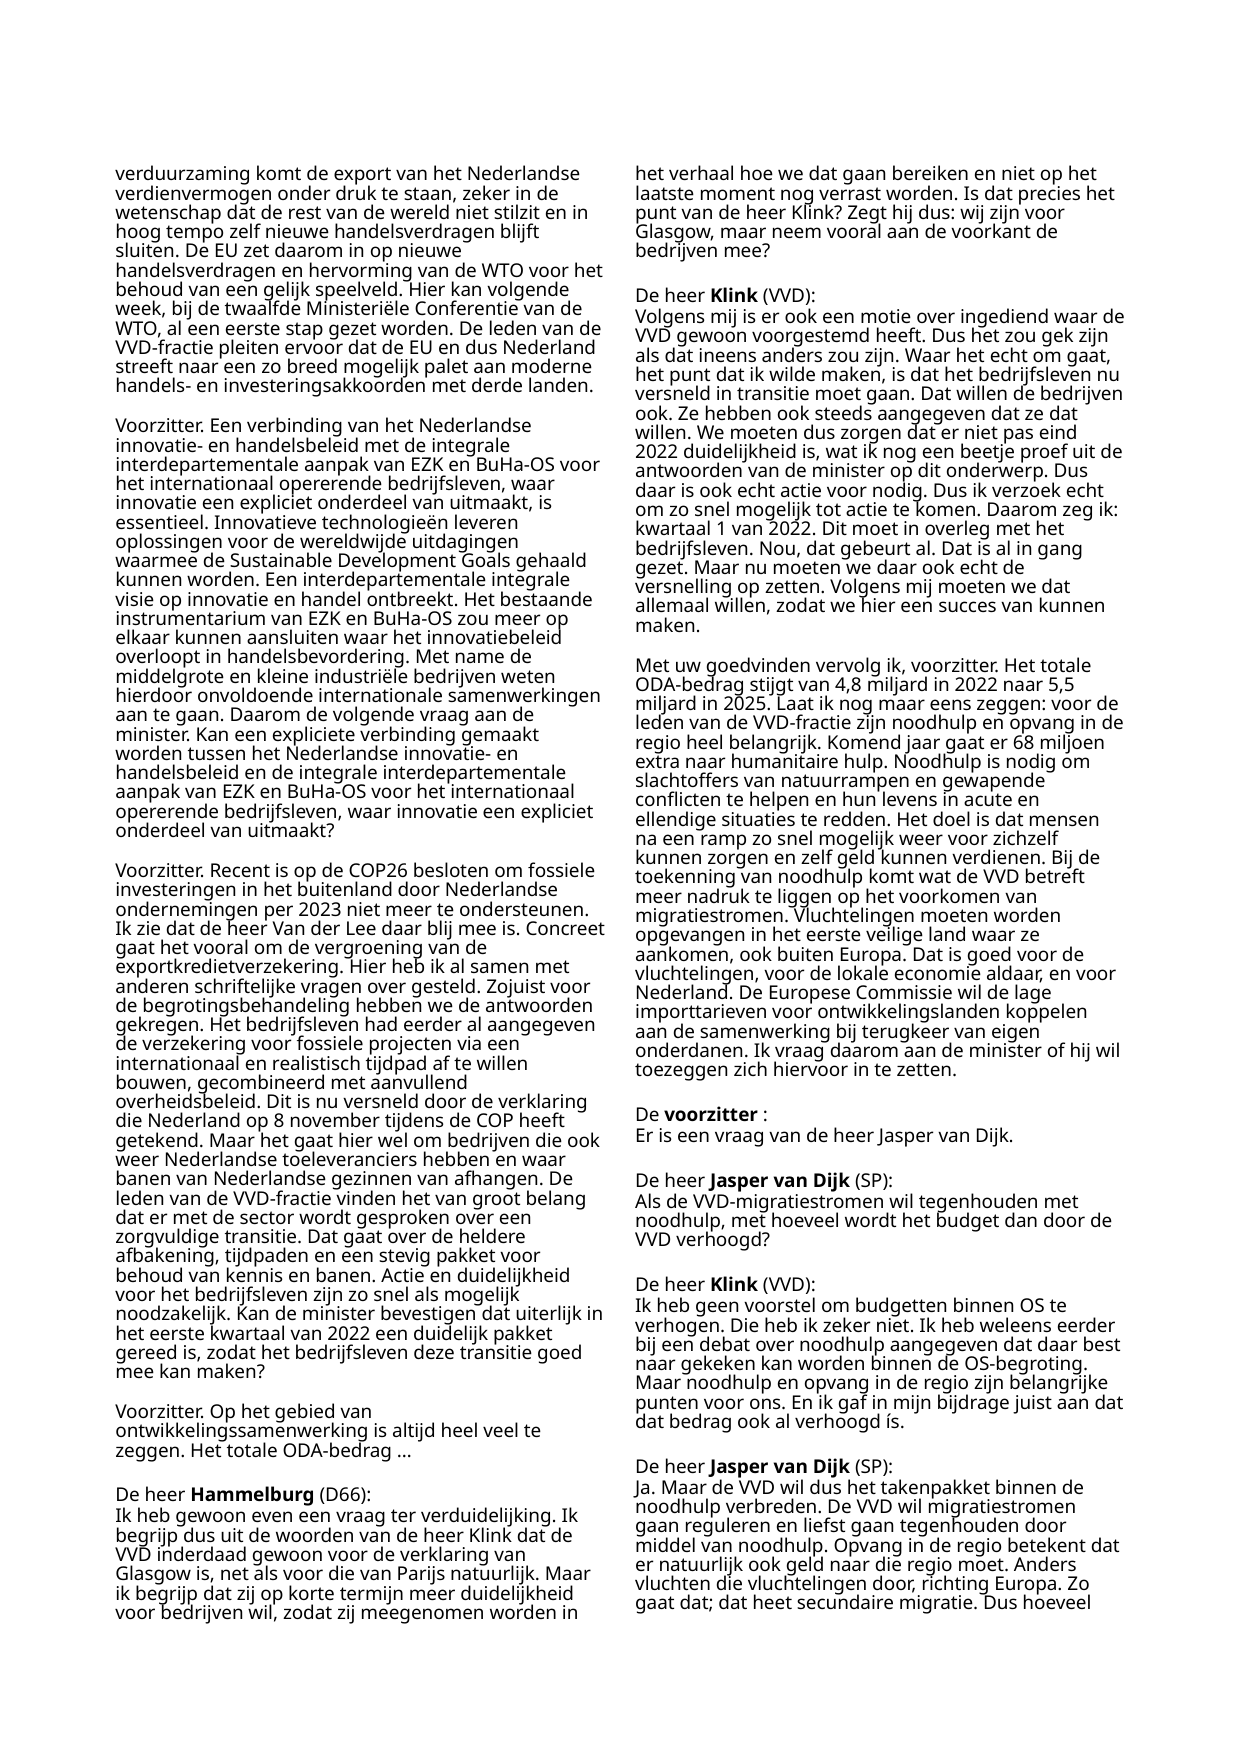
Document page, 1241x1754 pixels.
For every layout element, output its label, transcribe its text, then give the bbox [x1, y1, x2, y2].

text Voorzitter. Op het gebied van ontwikkelingssamenwerking is altijd heel veel te zeggen. Het totale ODA-bedrag … [115, 1403, 605, 1461]
text Volgens mij is er ook een motie over ingediend waar de VVD gewoon voorgestemd heeft. Dus het zou gek zijn als dat ineens anders zou zijn. Waar het echt om gaat, het punt dat ik wilde maken, is dat het bedrijfsleven nu versneld in transitie moet gaan. Dat willen de bedrijven ook. Ze hebben ook steeds aangegeven dat ze dat willen. We moeten dus zorgen dat er niet pas eind 2022 duidelijkheid is, wat ik nog een beetje proef uit de antwoorden van de minister op dit onderwerp. Dus daar is ook echt actie voor nodig. Dus ik verzoek echt om zo snel mogelijk tot actie te komen. Daarom zeg ik: kwartaal 1 van 2022. Dit moet in overleg met het bedrijfsleven. Nou, dat gebeurt al. Dat is al in gang gezet. Maar nu moeten we daar ook echt de versnelling op zetten. Volgens mij moeten we dat allemaal willen, zodat we hier een succes van kunnen maken. [635, 308, 1125, 636]
text De heer Jasper van Dijk (SP): [635, 1453, 1125, 1479]
text Ik heb gewoon even een vraag ter verduidelijking. Ik begrijp dus uit de woorden van de heer Klink dat de VVD inderdaad gewoon voor de verklaring van Glasgow is, net als voor die van Parijs natuurlijk. Maar ik begrijp dat zij op korte termijn meer duidelijkheid voor bedrijven wil, zodat zij meegenomen worden in [115, 1507, 605, 1623]
text Ja. Maar de VVD wil dus het takenpakket binnen de noodhulp verbreden. De VVD wil migratiestromen gaan reguleren en liefst gaan tegenhouden door middel van noodhulp. Opvang in de regio betekent dat er natuurlijk ook geld naar die regio moet. Anders vluchten die vluchtelingen door, richting Europa. Zo gaat dat; dat heet secundaire migratie. Dus hoeveel [635, 1479, 1125, 1614]
text Voorzitter. Recent is op de COP26 besloten om fossiele investeringen in het buitenland door Nederlandse ondernemingen per 2023 niet meer te ondersteunen. Ik zie dat de heer Van der Lee daar blij mee is. Concreet gaat het vooral om de vergroening van de exportkredietverzekering. Hier heb ik al samen met anderen schriftelijke vragen over gesteld. Zojuist voor de begrotingsbehandeling hebben we de antwoorden gekregen. Het bedrijfsleven had eerder al aangegeven de verzekering voor fossiele projecten via een internationaal en realistisch tijdpad af te willen bouwen, gecombineerd met aanvullend overheidsbeleid. Dit is nu versneld door de verklaring die Nederland op 8 november tijdens de COP heeft getekend. Maar het gaat hier wel om bedrijven die ook weer Nederlandse toeleveranciers hebben en waar banen van Nederlandse gezinnen van afhangen. De leden van de VVD-fractie vinden het van groot belang dat er met de sector wordt gesproken over een zorgvuldige transitie. Dat gaat over de heldere afbakening, tijdpaden en een stevig pakket voor behoud van kennis en banen. Actie en duidelijkheid voor het bedrijfsleven zijn zo snel als mogelijk noodzakelijk. Kan de minister bevestigen dat uiterlijk in het eerste kwartaal van 2022 een duidelijk pakket gereed is, zodat het bedrijfsleven deze transitie goed mee kan maken? [115, 862, 605, 1382]
text Voorzitter. Een verbinding van het Nederlandse innovatie- en handelsbeleid met de integrale interdepartementale aanpak van EZK en BuHa-OS voor het internationaal opererende bedrijfsleven, waar innovatie een expliciet onderdeel van uitmaakt, is essentieel. Innovatieve technologieën leveren oplossingen voor de wereldwijde uitdagingen waarmee de Sustainable Development Goals gehaald kunnen worden. Een interdepartementale integrale visie op innovatie en handel ontbreekt. Het bestaande instrumentarium van EZK en BuHa-OS zou meer op elkaar kunnen aansluiten waar het innovatiebeleid overloopt in handelsbevordering. Met name de middelgrote en kleine industriële bedrijven weten hierdoor onvoldoende internationale samenwerkingen aan te gaan. Daarom de volgende vraag aan de minister. Kan een expliciete verbinding gemaakt worden tussen het Nederlandse innovatie- en handelsbeleid en de integrale interdepartementale aanpak van EZK en BuHa-OS voor het internationaal opererende bedrijfsleven, waar innovatie een expliciet onderdeel van uitmaakt? [115, 417, 605, 841]
text het verhaal hoe we dat gaan bereiken en niet op het laatste moment nog verrast worden. Is dat precies het punt van de heer Klink? Zegt hij dus: wij zijn voor Glasgow, maar neem vooral aan de voorkant de bedrijven mee? [635, 165, 1125, 262]
text verduurzaming komt de export van het Nederlandse verdienvermogen onder druk te staan, zeker in de wetenschap dat de rest van de wereld niet stilzit en in hoog tempo zelf nieuwe handelsverdragen blijft sluiten. De EU zet daarom in op nieuwe handelsverdragen en hervorming van de WTO voor het behoud van een gelijk speelveld. Hier kan volgende week, bij de twaalfde Ministeriële Conferentie van de WTO, al een eerste stap gezet worden. De leden van de VVD-fractie pleiten ervoor dat de EU en dus Nederland streeft naar een zo breed mogelijk palet aan moderne handels- en investeringsakkoorden met derde landen. [115, 165, 605, 397]
text De voorzitter : [635, 1101, 1125, 1127]
text De heer Klink (VVD): [635, 1272, 1125, 1297]
text Met uw goedvinden vervolg ik, voorzitter. Het totale ODA-bedrag stijgt van 4,8 miljard in 2022 naar 5,5 miljard in 2025. Laat ik nog maar eens zeggen: voor de leden van de VVD-fractie zijn noodhulp en opvang in de regio heel belangrijk. Komend jaar gaat er 68 miljoen extra naar humanitaire hulp. Noodhulp is nodig om slachtoffers van natuurrampen en gewapende conflicten te helpen en hun levens in acute en ellendige situaties te redden. Het doel is dat mensen na een ramp zo snel mogelijk weer voor zichzelf kunnen zorgen en zelf geld kunnen verdienen. Bij de toekenning van noodhulp komt wat de VVD betreft meer nadruk te liggen op het voorkomen van migratiestromen. Vluchtelingen moeten worden opgevangen in het eerste veilige land waar ze aankomen, ook buiten Europa. Dat is goed voor de vluchtelingen, voor de lokale economie aldaar, en voor Nederland. De Europese Commissie wil de lage importtarieven voor ontwikkelingslanden koppelen aan de samenwerking bij terugkeer van eigen onderdanen. Ik vraag daarom aan de minister of hij wil toezeggen zich hiervoor in te zetten. [635, 657, 1125, 1081]
text Er is een vraag van de heer Jasper van Dijk. [635, 1127, 1125, 1146]
text Ik heb geen voorstel om budgetten binnen OS te verhogen. Die heb ik zeker niet. Ik heb weleens eerder bij een debat over noodhulp aangegeven dat daar best naar gekeken kan worden binnen de OS-begroting. Maar noodhulp en opvang in de regio zijn belangrijke punten voor ons. En ik gaf in mijn bijdrage juist aan dat dat bedrag ook al verhoogd ís. [635, 1297, 1125, 1432]
text De heer Jasper van Dijk (SP): [635, 1167, 1125, 1193]
text De heer Hammelburg (D66): [115, 1482, 605, 1507]
text De heer Klink (VVD): [635, 282, 1125, 308]
text Als de VVD-migratiestromen wil tegenhouden met noodhulp, met hoeveel wordt het budget dan door de VVD verhoogd? [635, 1193, 1125, 1251]
